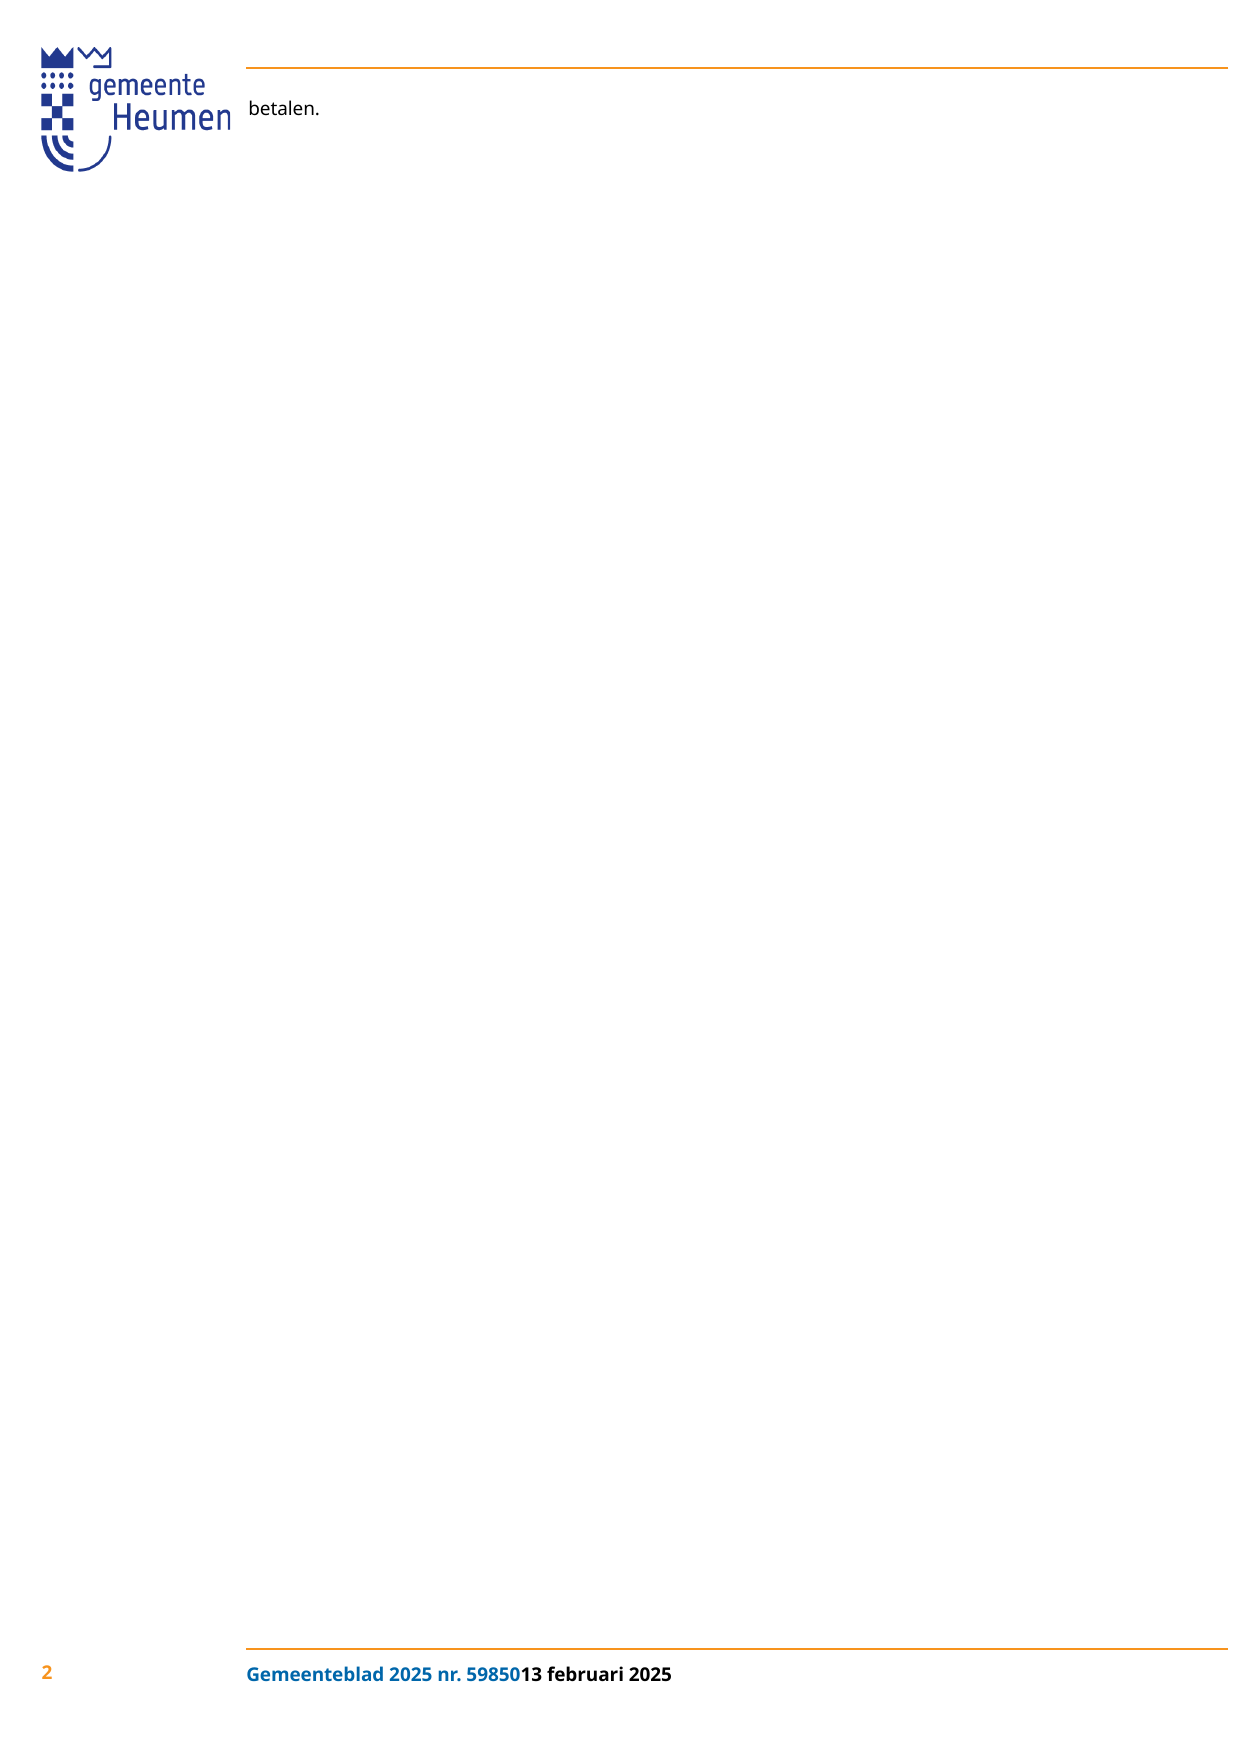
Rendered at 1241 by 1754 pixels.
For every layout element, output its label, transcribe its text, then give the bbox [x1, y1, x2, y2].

picture [41, 47, 231, 172]
text betalen. [248, 95, 1152, 121]
